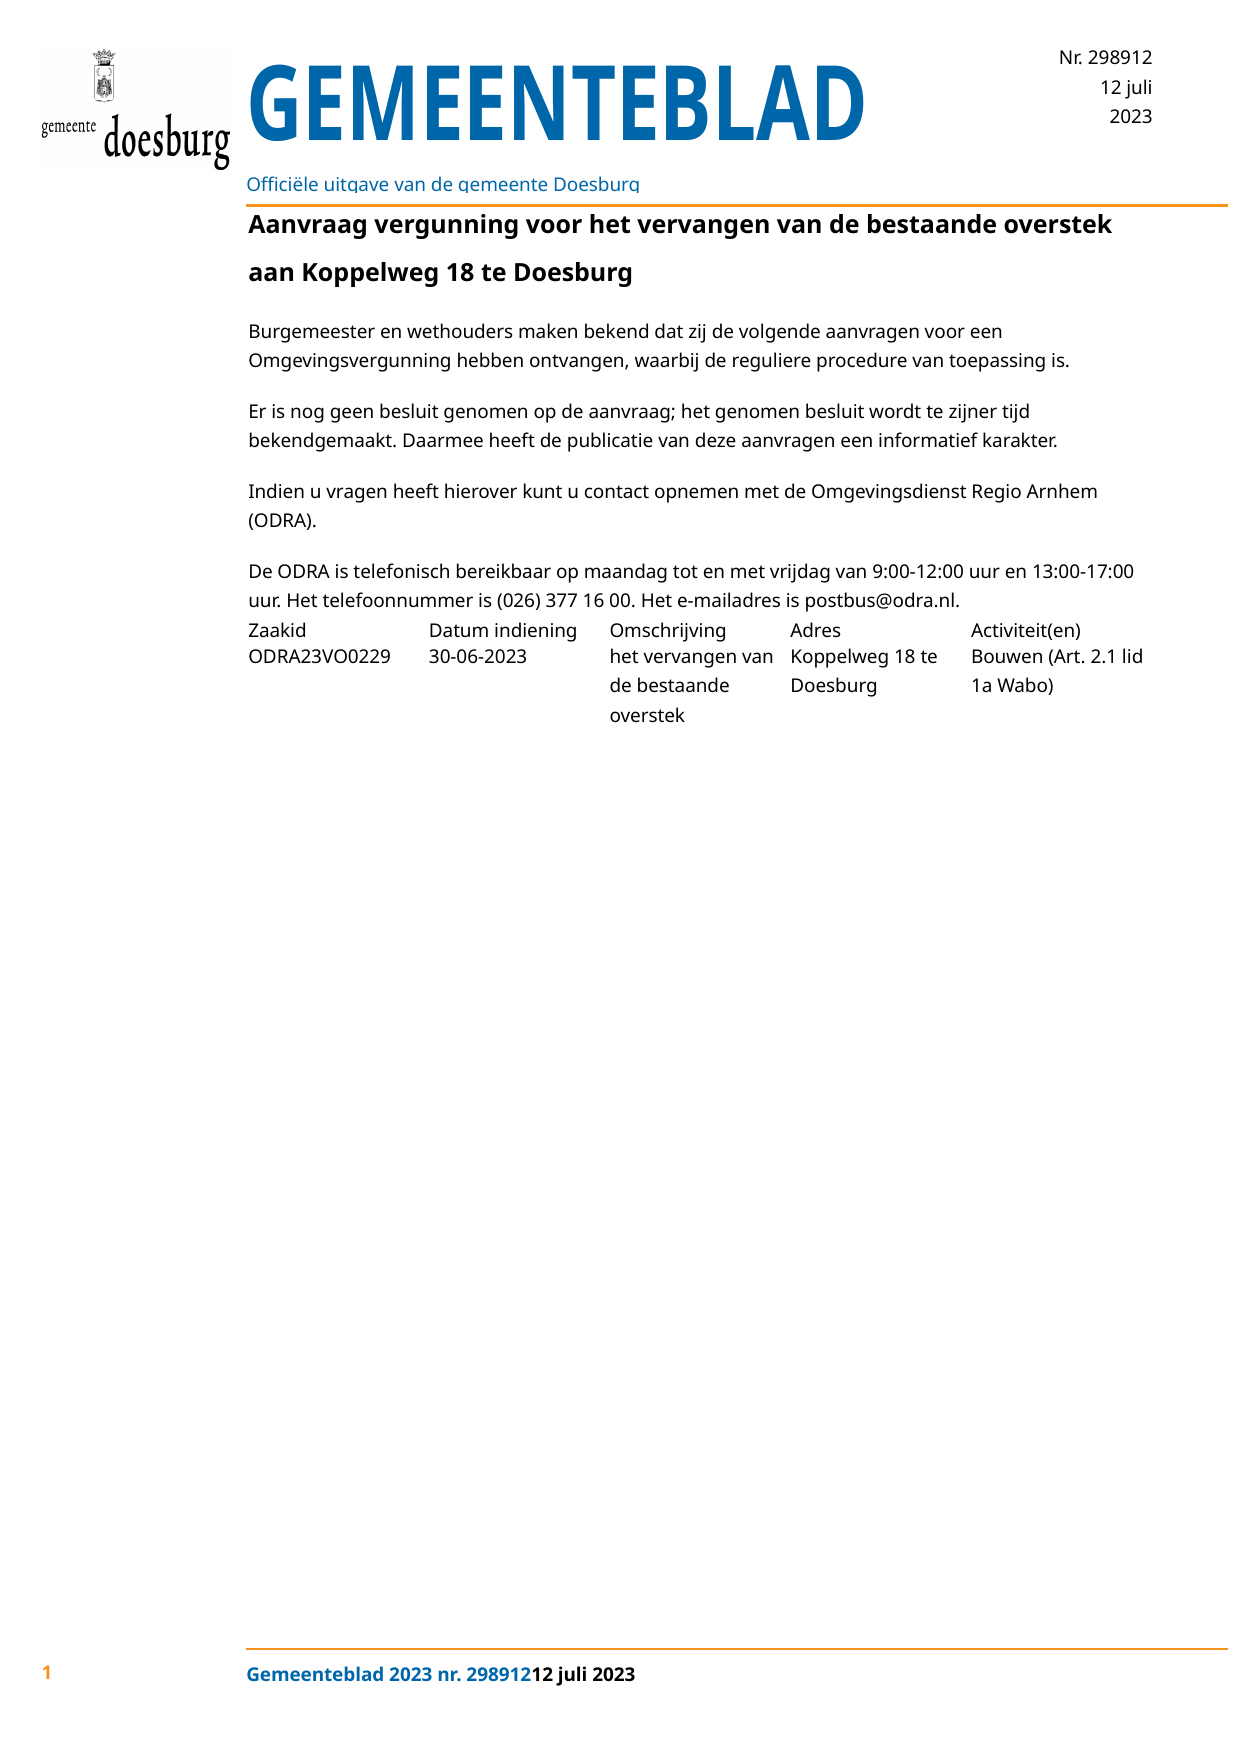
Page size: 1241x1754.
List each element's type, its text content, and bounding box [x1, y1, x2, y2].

text Aanvraag vergunning voor het vervangen van de bestaande overstek aan Koppelweg 18 te Doesburg [248, 207, 1152, 288]
table_cell Bouwen (Art. 2.1 lid 1a Wabo) [971, 643, 1152, 728]
table_cell 30-06-2023 [429, 643, 609, 728]
table_header Activiteit(en) [971, 617, 1152, 643]
table_header Zaakid [248, 617, 429, 643]
table_cell het vervangen van de bestaande overstek [609, 643, 790, 728]
text Er is nog geen besluit genomen op de aanvraag; het genomen besluit wordt te zijner tijd bekendgemaakt. Daarmee heeft de publicatie van deze aanvragen een informatief karakter. [248, 398, 1152, 453]
text De ODRA is telefonisch bereikbaar op maandag tot en met vrijdag van 9:00-12:00 uur en 13:00-17:00 uur. Het telefoonnummer is (026) 377 16 00. Het e-mailadres is postbus@odra.nl. [248, 558, 1152, 613]
picture [41, 47, 231, 172]
table_cell ODRA23VO0229 [248, 643, 429, 728]
table_cell Koppelweg 18 te Doesburg [790, 643, 971, 728]
text Burgemeester en wethouders maken bekend dat zij de volgende aanvragen voor een Omgevingsvergunning hebben ontvangen, waarbij de reguliere procedure van toepassing is. [248, 318, 1152, 373]
table_header Adres [790, 617, 971, 643]
table_header Datum indiening [429, 617, 609, 643]
table_header Omschrijving [609, 617, 790, 643]
text Indien u vragen heeft hierover kunt u contact opnemen met de Omgevingsdienst Regio Arnhem (ODRA). [248, 478, 1152, 533]
